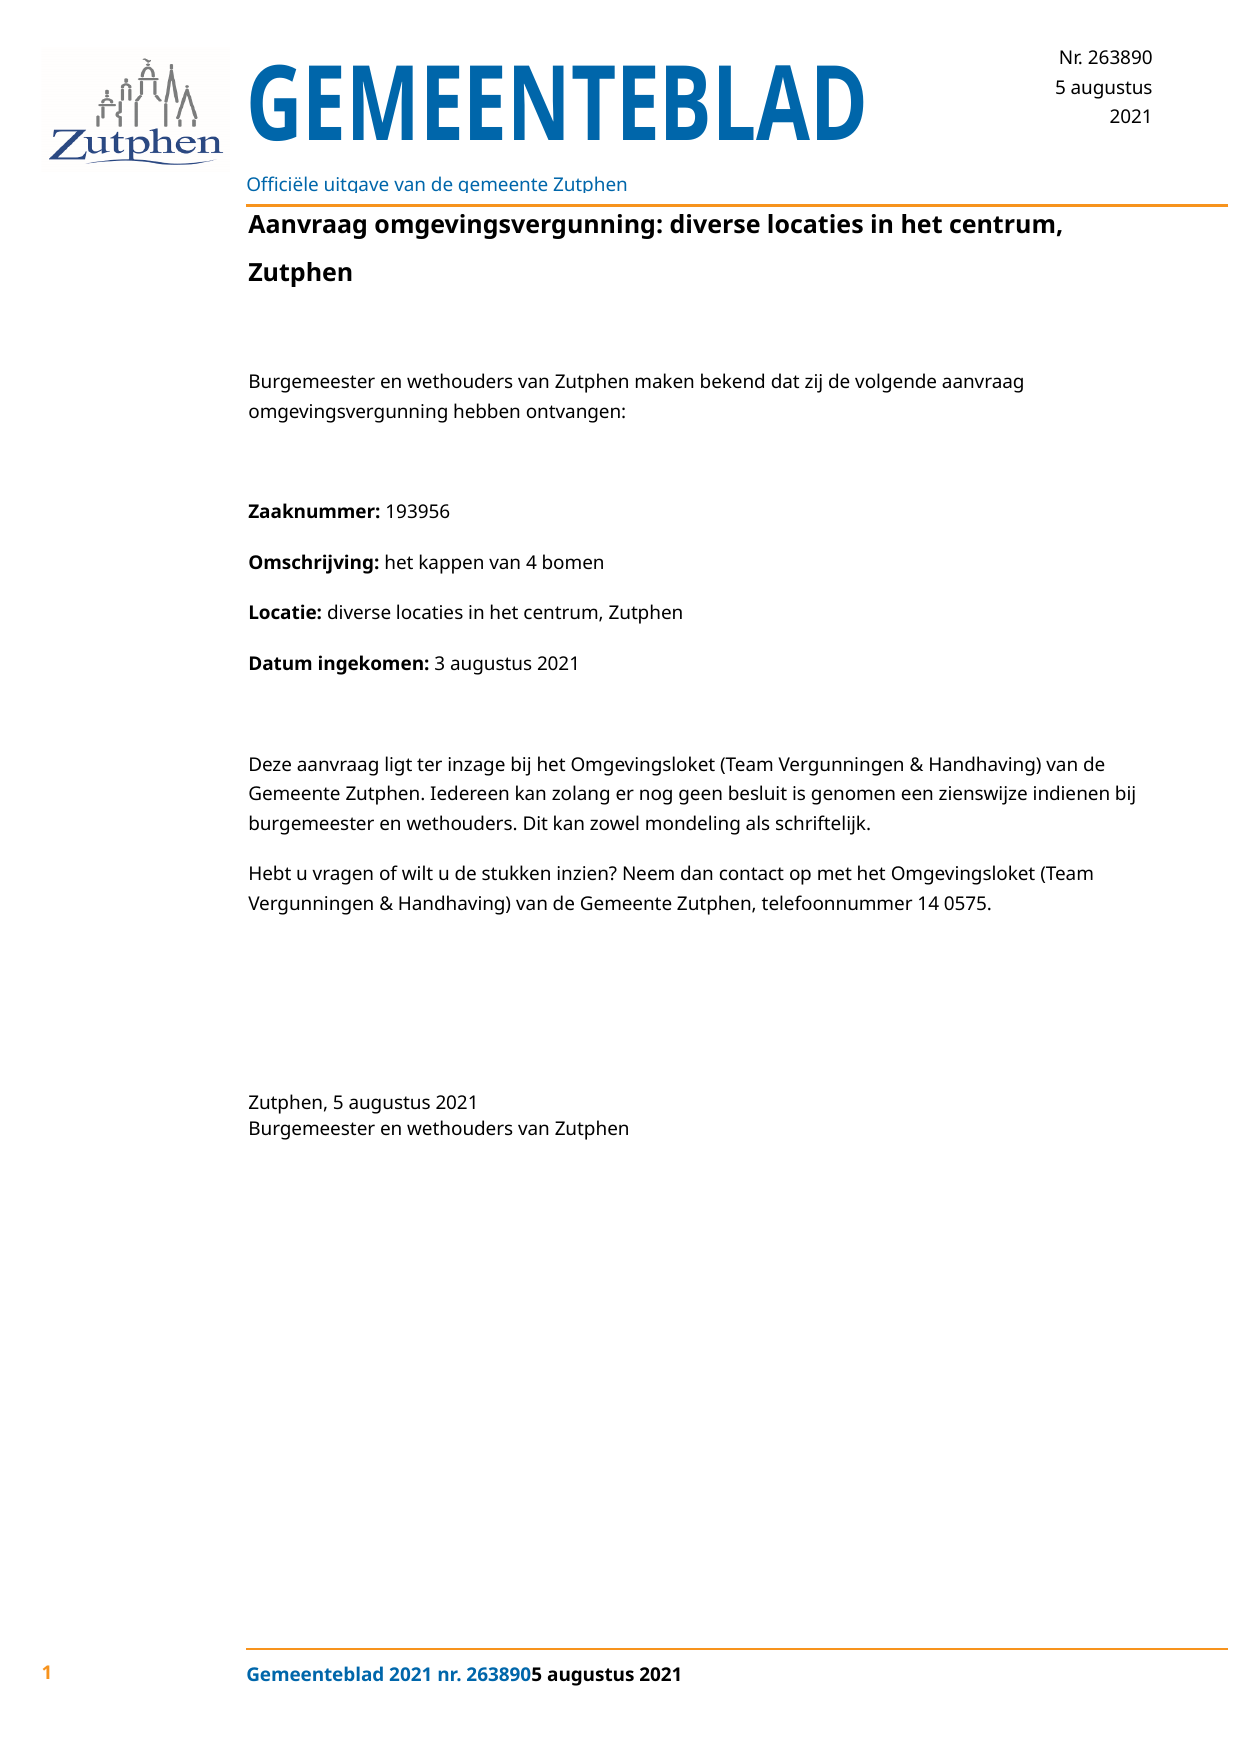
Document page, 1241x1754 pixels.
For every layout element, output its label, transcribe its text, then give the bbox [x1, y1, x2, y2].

text Zutphen, 5 augustus 2021 [248, 1089, 1152, 1115]
picture [41, 47, 231, 172]
text Burgemeester en wethouders van Zutphen [248, 1115, 1152, 1141]
text Hebt u vragen of wilt u de stukken inzien? Neem dan contact op met het Omgevingsloket (Team Vergunningen & Handhaving) van de Gemeente Zutphen, telefoonnummer 14 0575. [248, 860, 1152, 916]
text Aanvraag omgevingsvergunning: diverse locaties in het centrum, Zutphen [248, 207, 1152, 288]
text Locatie: diverse locaties in het centrum, Zutphen [248, 599, 1152, 625]
text Burgemeester en wethouders van Zutphen maken bekend dat zij de volgende aanvraag omgevingsvergunning hebben ontvangen: [248, 368, 1152, 424]
text Datum ingekomen: 3 augustus 2021 [248, 650, 1152, 676]
text Deze aanvraag ligt ter inzage bij het Omgevingsloket (Team Vergunningen & Handhaving) van de Gemeente Zutphen. Iedereen kan zolang er nog geen besluit is genomen een zienswijze indienen bij burgemeester en wethouders. Dit kan zowel mondeling als schriftelijk. [248, 751, 1152, 836]
text Zaaknummer: 193956 [248, 499, 1152, 524]
text Omschrijving: het kappen van 4 bomen [248, 549, 1152, 575]
